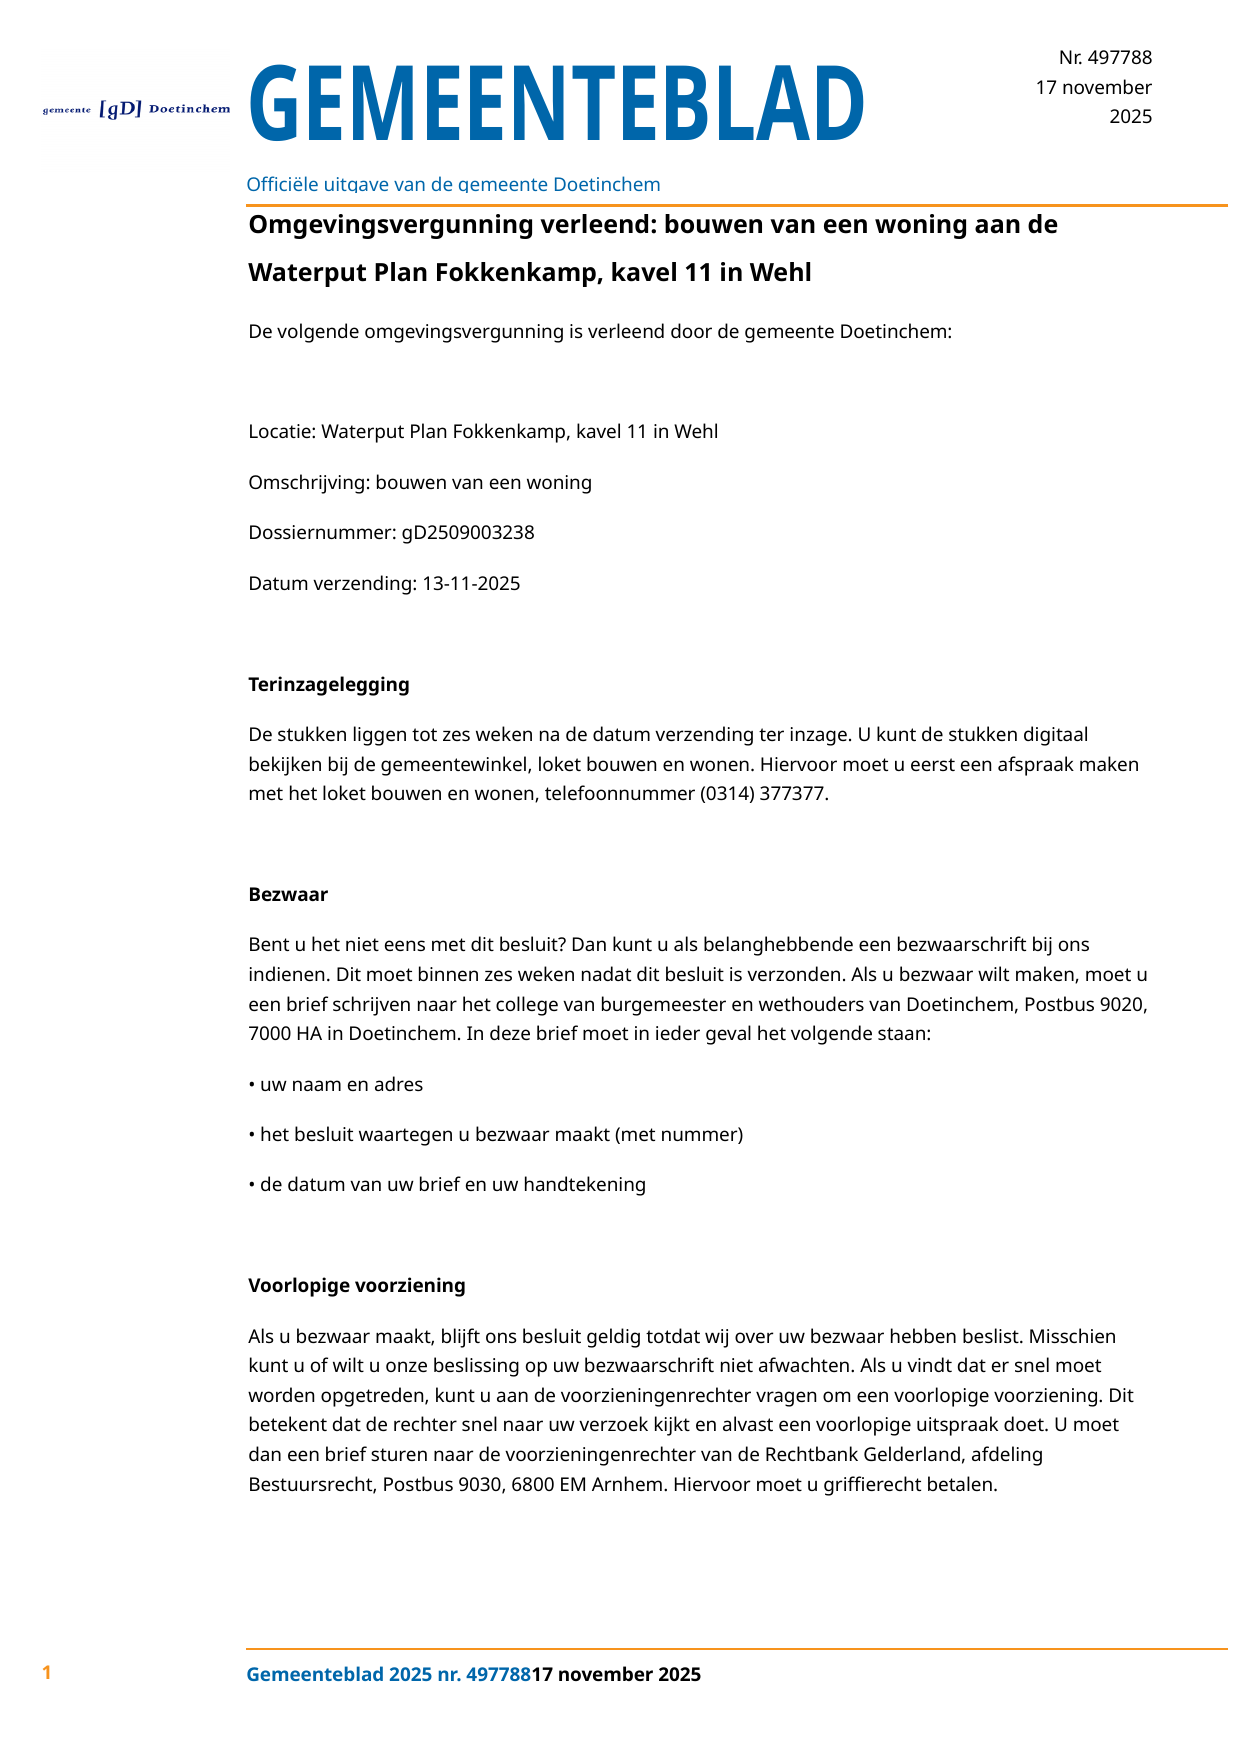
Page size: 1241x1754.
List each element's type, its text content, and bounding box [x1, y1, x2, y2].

text De stukken liggen tot zes weken na de datum verzending ter inzage. U kunt de stukken digitaal bekijken bij de gemeentewinkel, loket bouwen en wonen. Hiervoor moet u eerst een afspraak maken met het loket bouwen en wonen, telefoonnummer (0314) 377377. [248, 721, 1152, 806]
text Omgevingsvergunning verleend: bouwen van een woning aan de Waterput Plan Fokkenkamp, kavel 11 in Wehl [248, 207, 1152, 288]
text • het besluit waartegen u bezwaar maakt (met nummer) [248, 1121, 1152, 1147]
text Voorlopige voorziening [248, 1272, 1152, 1298]
text Bent u het niet eens met dit besluit? Dan kunt u als belanghebbende een bezwaarschrift bij ons indienen. Dit moet binnen zes weken nadat dit besluit is verzonden. Als u bezwaar wilt maken, moet u een brief schrijven naar het college van burgemeester en wethouders van Doetinchem, Postbus 9020, 7000 HA in Doetinchem. In deze brief moet in ieder geval het volgende staan: [248, 932, 1152, 1046]
text Omschrijving: bouwen van een woning [248, 469, 1152, 495]
text • de datum van uw brief en uw handtekening [248, 1172, 1152, 1197]
text Terinzagelegging [248, 671, 1152, 697]
text Datum verzending: 13-11-2025 [248, 570, 1152, 596]
text Bezwaar [248, 881, 1152, 907]
picture [41, 47, 231, 172]
text De volgende omgevingsvergunning is verleend door de gemeente Doetinchem: [248, 318, 1152, 344]
text • uw naam en adres [248, 1071, 1152, 1097]
text Dossiernummer: gD2509003238 [248, 519, 1152, 545]
text Als u bezwaar maakt, blijft ons besluit geldig totdat wij over uw bezwaar hebben beslist. Misschien kunt u of wilt u onze beslissing op uw bezwaarschrift niet afwachten. Als u vindt dat er snel moet worden opgetreden, kunt u aan de voorzieningenrechter vragen om een voorlopige voorziening. Dit betekent dat de rechter snel naar uw verzoek kijkt en alvast een voorlopige uitspraak doet. U moet dan een brief sturen naar de voorzieningenrechter van de Rechtbank Gelderland, afdeling Bestuursrecht, Postbus 9030, 6800 EM Arnhem. Hiervoor moet u griffierecht betalen. [248, 1323, 1152, 1497]
text Locatie: Waterput Plan Fokkenkamp, kavel 11 in Wehl [248, 419, 1152, 444]
